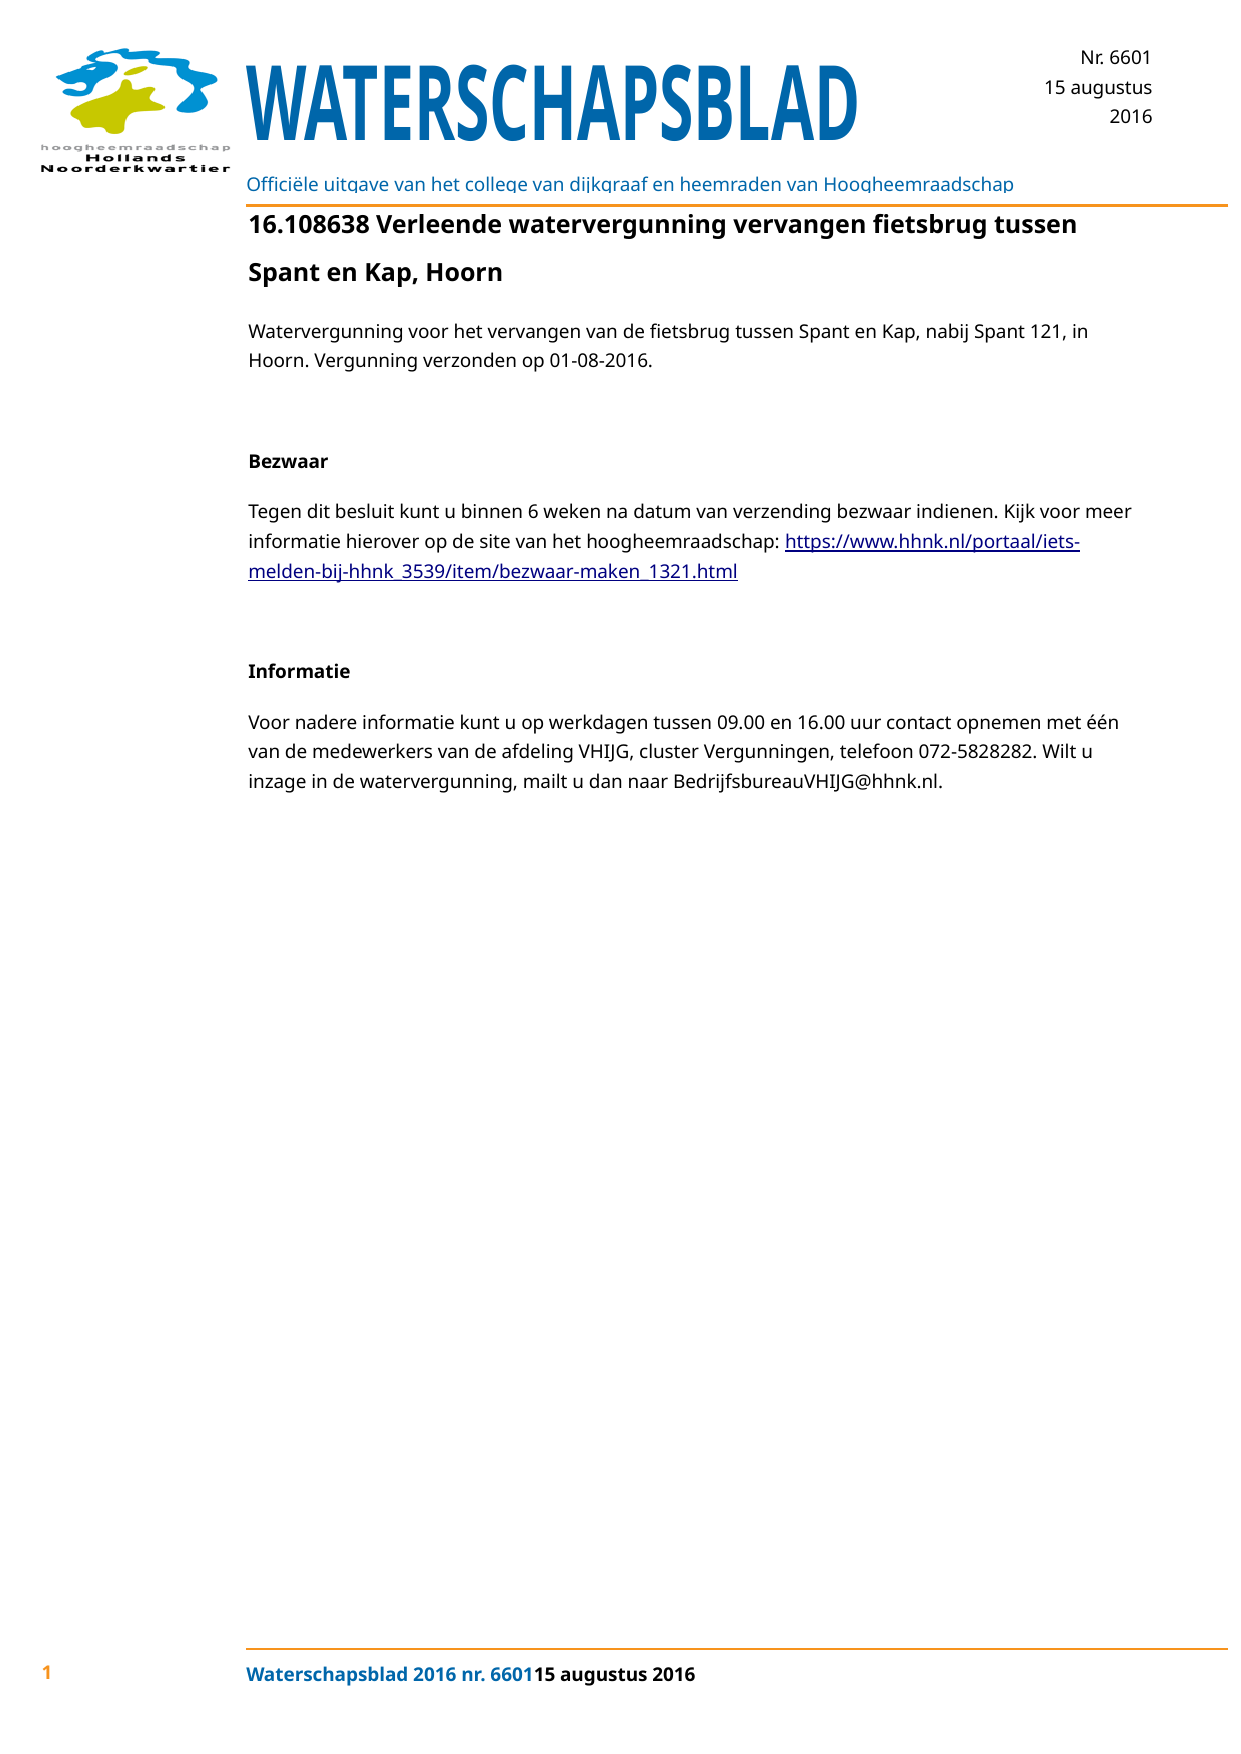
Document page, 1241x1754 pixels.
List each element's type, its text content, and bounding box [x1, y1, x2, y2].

picture [41, 47, 231, 172]
text Tegen dit besluit kunt u binnen 6 weken na datum van verzending bezwaar indienen. Kijk voor meer informatie hierover op de site van het hoogheemraadschap: https://www.hhnk.nl/portaal/iets-melden-bij-hhnk_3539/item/bezwaar-maken_1321.html [248, 499, 1152, 584]
text Informatie [248, 659, 1152, 684]
text 16.108638 Verleende watervergunning vervangen fietsbrug tussen Spant en Kap, Hoorn [248, 207, 1152, 288]
text Watervergunning voor het vervangen van de fietsbrug tussen Spant en Kap, nabij Spant 121, in Hoorn. Vergunning verzonden op 01-08-2016. [248, 318, 1152, 373]
text Voor nadere informatie kunt u op werkdagen tussen 09.00 en 16.00 uur contact opnemen met één van de medewerkers van de afdeling VHIJG, cluster Vergunningen, telefoon 072-5828282. Wilt u inzage in de watervergunning, mailt u dan naar BedrijfsbureauVHIJG@hhnk.nl. [248, 709, 1152, 794]
text Bezwaar [248, 448, 1152, 474]
